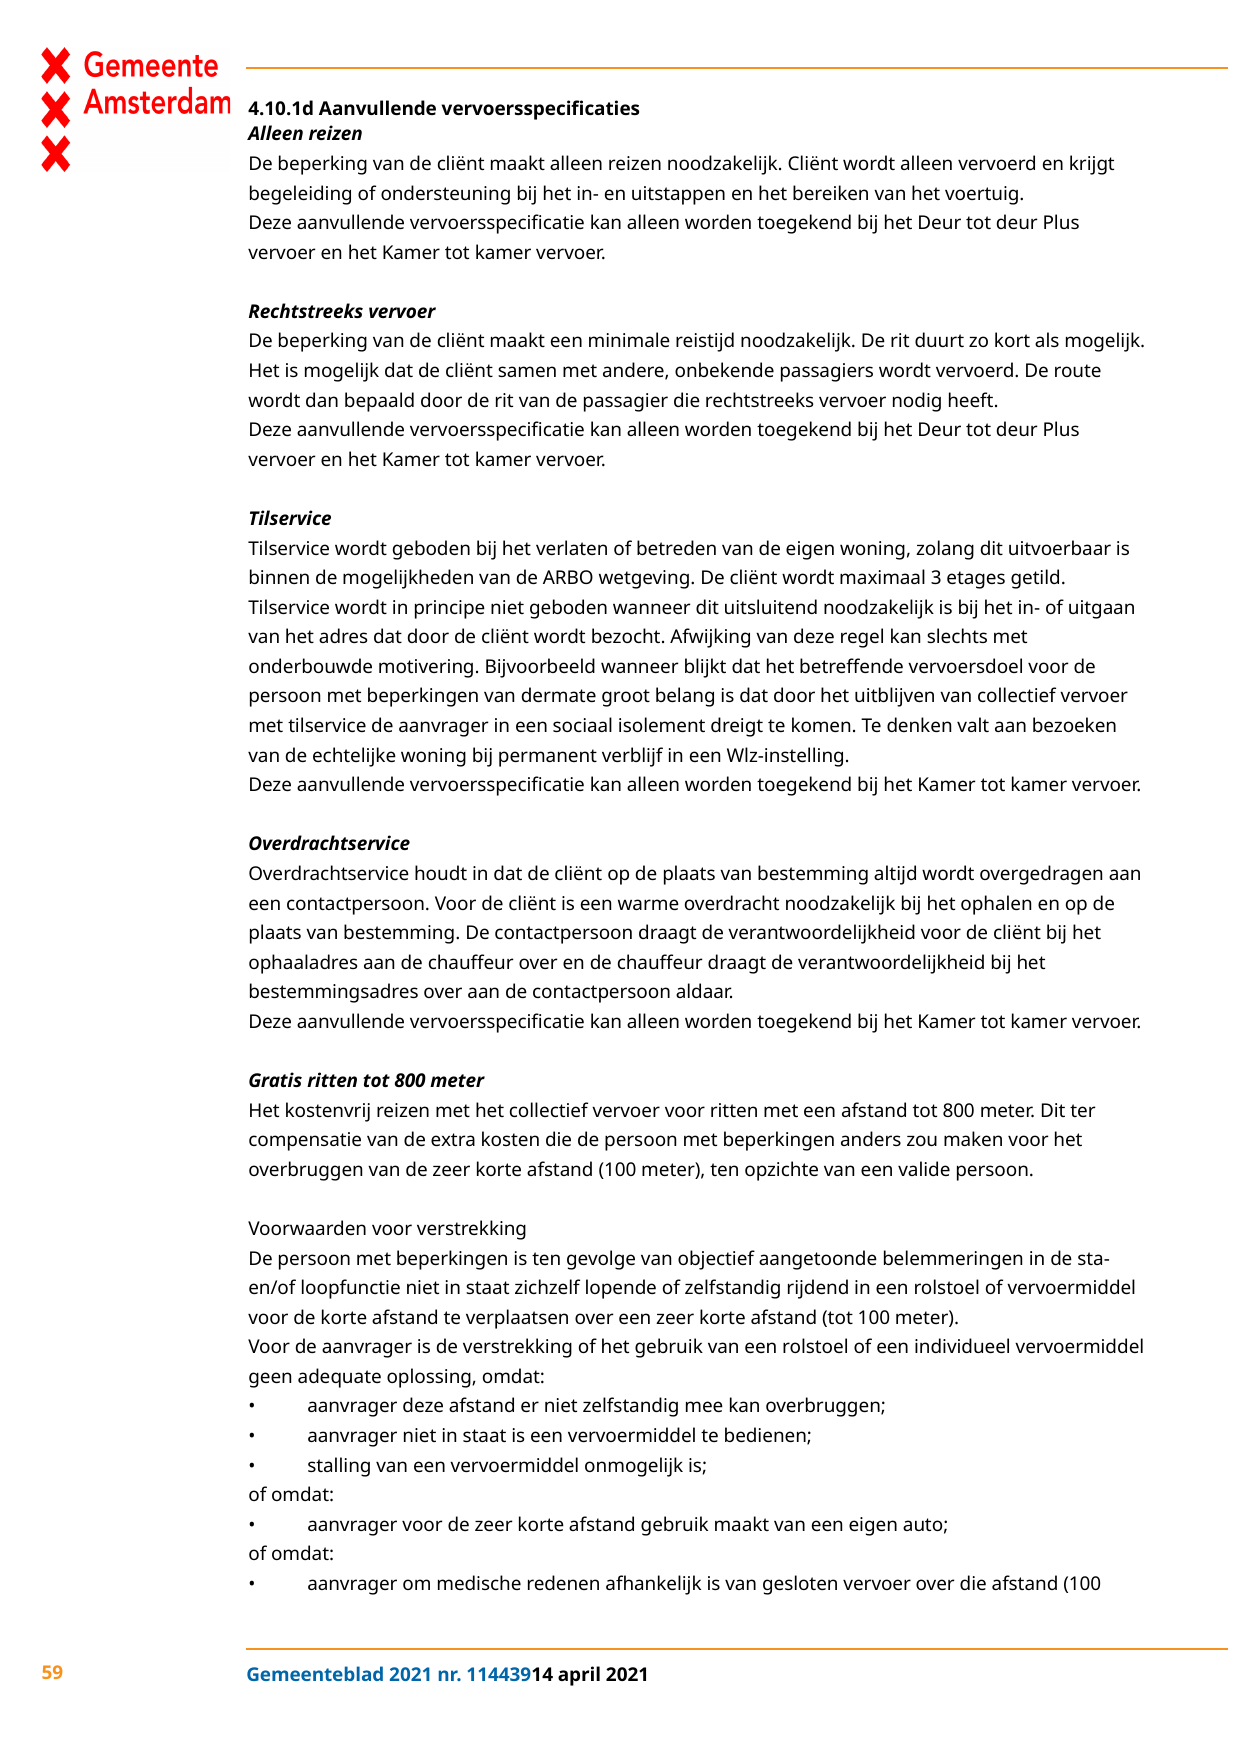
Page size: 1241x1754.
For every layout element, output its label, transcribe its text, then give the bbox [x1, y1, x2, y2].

list aanvrager deze afstand er niet zelfstandig mee kan overbruggen; [248, 1393, 1152, 1418]
text Deze aanvullende vervoersspecificatie kan alleen worden toegekend bij het Kamer tot kamer vervoer. [248, 771, 1152, 797]
text De beperking van de cliënt maakt een minimale reistijd noodzakelijk. De rit duurt zo kort als mogelijk. Het is mogelijk dat de cliënt samen met andere, onbekende passagiers wordt vervoerd. De route wordt dan bepaald door de rit van de passagier die rechtstreeks vervoer nodig heeft. [248, 328, 1152, 412]
text Deze aanvullende vervoersspecificatie kan alleen worden toegekend bij het Deur tot deur Plus vervoer en het Kamer tot kamer vervoer. [248, 416, 1152, 472]
text Tilservice [248, 505, 1152, 531]
list aanvrager niet in staat is een vervoermiddel te bedienen; [248, 1422, 1152, 1448]
text Het kostenvrij reizen met het collectief vervoer voor ritten met een afstand tot 800 meter. Dit ter compensatie van de extra kosten die de persoon met beperkingen anders zou maken voor het overbruggen van de zeer korte afstand (100 meter), ten opzichte van een valide persoon. [248, 1097, 1152, 1182]
list aanvrager om medische redenen afhankelijk is van gesloten vervoer over die afstand (100 [248, 1570, 1152, 1596]
text Deze aanvullende vervoersspecificatie kan alleen worden toegekend bij het Kamer tot kamer vervoer. [248, 1008, 1152, 1034]
list aanvrager voor de zeer korte afstand gebruik maakt van een eigen auto; [248, 1511, 1152, 1537]
picture [41, 47, 231, 172]
text Rechtstreeks vervoer [248, 298, 1152, 324]
text Gratis ritten tot 800 meter [248, 1067, 1152, 1093]
text of omdat: [248, 1541, 1152, 1566]
text Deze aanvullende vervoersspecificatie kan alleen worden toegekend bij het Deur tot deur Plus vervoer en het Kamer tot kamer vervoer. [248, 209, 1152, 264]
text De beperking van de cliënt maakt alleen reizen noodzakelijk. Cliënt wordt alleen vervoerd en krijgt begeleiding of ondersteuning bij het in- en uitstappen en het bereiken van het voertuig. [248, 150, 1152, 205]
text Overdrachtservice [248, 831, 1152, 856]
list stalling van een vervoermiddel onmogelijk is; [248, 1452, 1152, 1477]
text Voor de aanvrager is de verstrekking of het gebruik van een rolstoel of een individueel vervoermiddel geen adequate oplossing, omdat: [248, 1333, 1152, 1389]
text Tilservice wordt geboden bij het verlaten of betreden van de eigen woning, zolang dit uitvoerbaar is binnen de mogelijkheden van de ARBO wetgeving. De cliënt wordt maximaal 3 etages getild. Tilservice wordt in principe niet geboden wanneer dit uitsluitend noodzakelijk is bij het in- of uitgaan van het adres dat door de cliënt wordt bezocht. Afwijking van deze regel kan slechts met onderbouwde motivering. Bijvoorbeeld wanneer blijkt dat het betreffende vervoersdoel voor de persoon met beperkingen van dermate groot belang is dat door het uitblijven van collectief vervoer met tilservice de aanvrager in een sociaal isolement dreigt te komen. Te denken valt aan bezoeken van de echtelijke woning bij permanent verblijf in een Wlz-instelling. [248, 535, 1152, 767]
text Voorwaarden voor verstrekking [248, 1215, 1152, 1241]
text of omdat: [248, 1481, 1152, 1507]
text 4.10.1d Aanvullende vervoersspecificaties [248, 95, 1152, 121]
text Alleen reizen [248, 121, 1152, 146]
text Overdrachtservice houdt in dat de cliënt op de plaats van bestemming altijd wordt overgedragen aan een contactpersoon. Voor de cliënt is een warme overdracht noodzakelijk bij het ophalen en op de plaats van bestemming. De contactpersoon draagt de verantwoordelijkheid voor de cliënt bij het ophaaladres aan de chauffeur over en de chauffeur draagt de verantwoordelijkheid bij het bestemmingsadres over aan de contactpersoon aldaar. [248, 860, 1152, 1004]
text De persoon met beperkingen is ten gevolge van objectief aangetoonde belemmeringen in de sta- en/of loopfunctie niet in staat zichzelf lopende of zelfstandig rijdend in een rolstoel of vervoermiddel voor de korte afstand te verplaatsen over een zeer korte afstand (tot 100 meter). [248, 1245, 1152, 1329]
